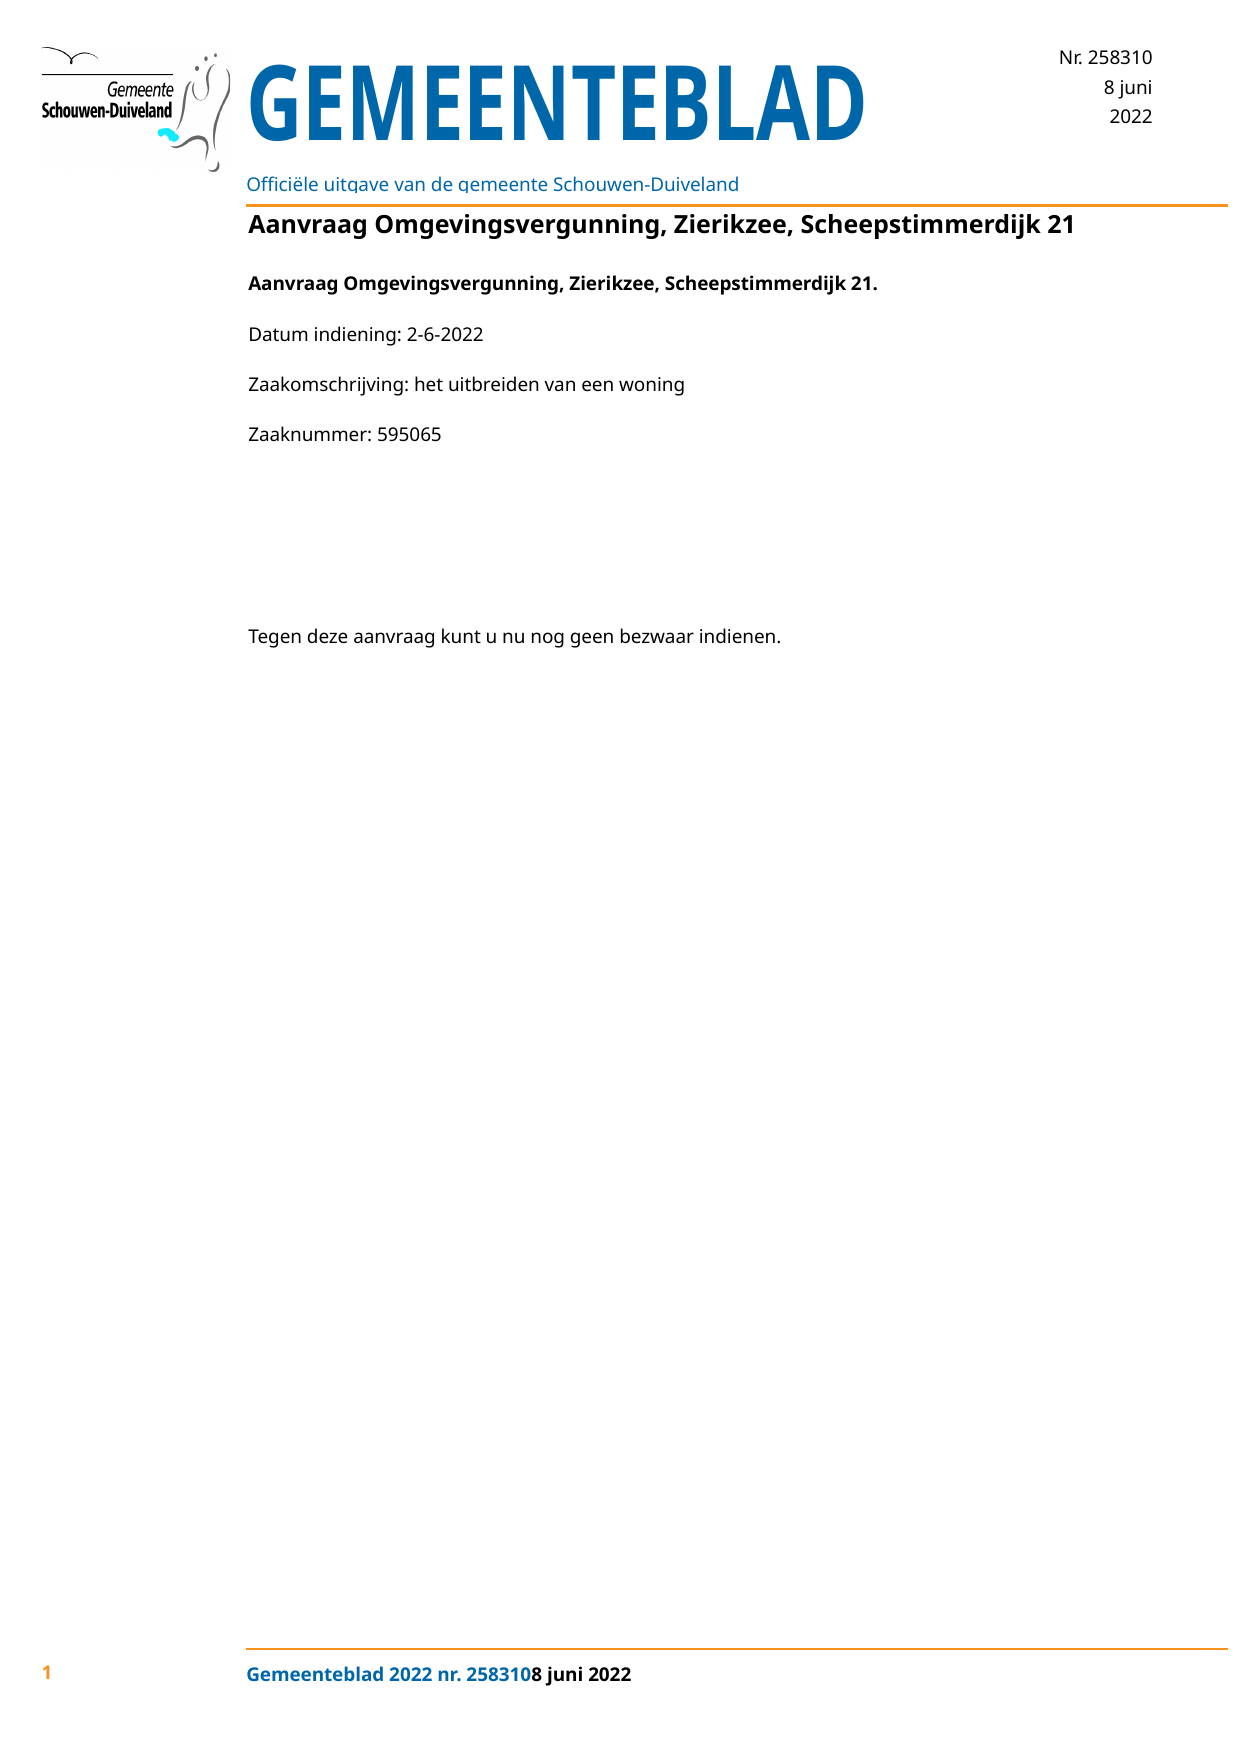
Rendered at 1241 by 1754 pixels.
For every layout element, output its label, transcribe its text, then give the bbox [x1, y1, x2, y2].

text Zaakomschrijving: het uitbreiden van een woning [248, 371, 1152, 397]
text Zaaknummer: 595065 [248, 422, 1152, 447]
text Aanvraag Omgevingsvergunning, Zierikzee, Scheepstimmerdijk 21 [248, 207, 1152, 241]
text Tegen deze aanvraag kunt u nu nog geen bezwaar indienen. [248, 623, 1152, 649]
picture [41, 47, 231, 172]
text Aanvraag Omgevingsvergunning, Zierikzee, Scheepstimmerdijk 21. [248, 270, 1152, 296]
text Datum indiening: 2-6-2022 [248, 321, 1152, 346]
